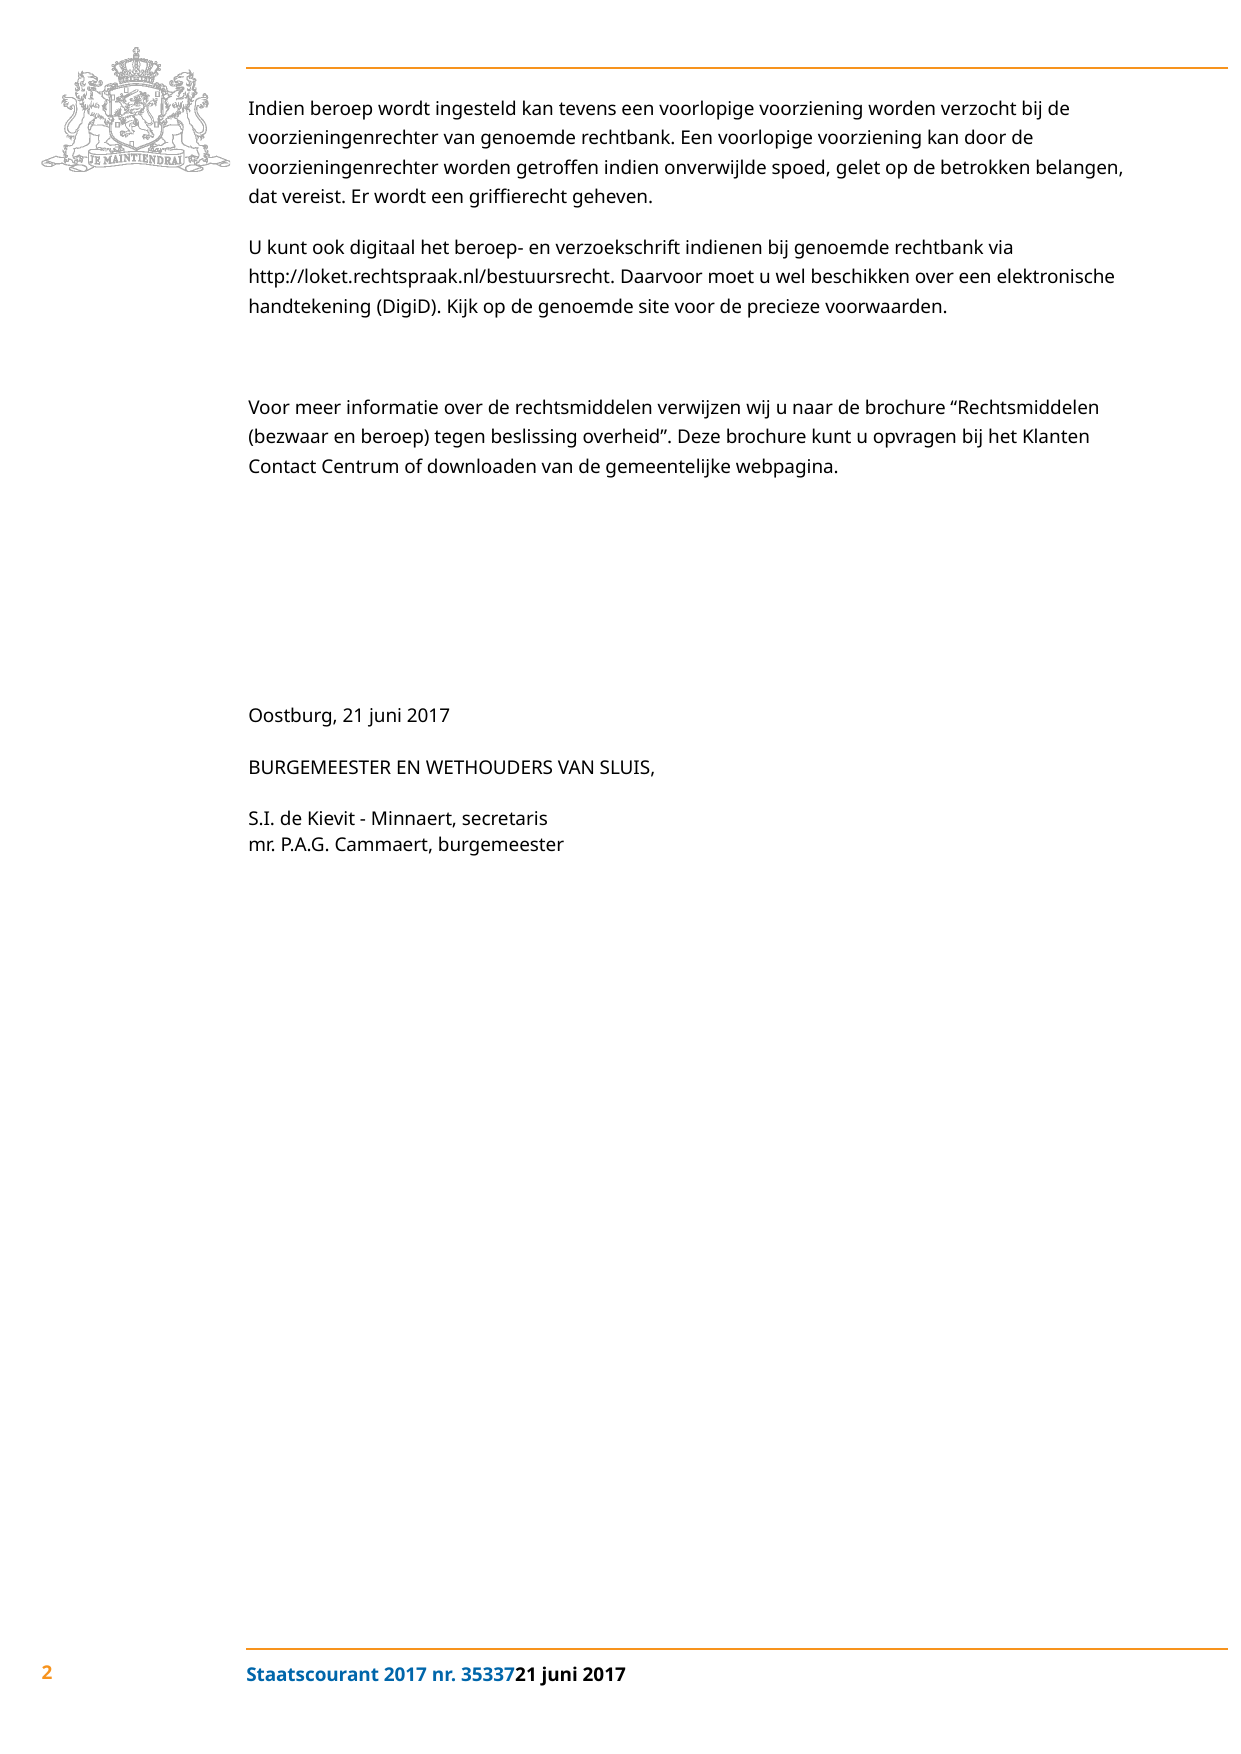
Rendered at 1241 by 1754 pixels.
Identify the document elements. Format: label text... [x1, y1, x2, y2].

text Oostburg, 21 juni 2017 [248, 703, 1152, 728]
text U kunt ook digitaal het beroep- en verzoekschrift indienen bij genoemde rechtbank via http://loket.rechtspraak.nl/bestuursrecht. Daarvoor moet u wel beschikken over een elektronische handtekening (DigiD). Kijk op de genoemde site voor de precieze voorwaarden. [248, 234, 1152, 319]
text BURGEMEESTER EN WETHOUDERS VAN SLUIS, [248, 754, 1152, 780]
text S.I. de Kievit - Minnaert, secretaris [248, 806, 1152, 831]
text Voor meer informatie over de rechtsmiddelen verwijzen wij u naar de brochure “Rechtsmiddelen (bezwaar en beroep) tegen beslissing overheid”. Deze brochure kunt u opvragen bij het Klanten Contact Centrum of downloaden van de gemeentelijke webpagina. [248, 394, 1152, 479]
text Indien beroep wordt ingesteld kan tevens een voorlopige voorziening worden verzocht bij de voorzieningenrechter van genoemde rechtbank. Een voorlopige voorziening kan door de voorzieningenrechter worden getroffen indien onverwijlde spoed, gelet op de betrokken belangen, dat vereist. Er wordt een griffierecht geheven. [248, 95, 1152, 209]
picture [41, 47, 231, 172]
text mr. P.A.G. Cammaert, burgemeester [248, 831, 1152, 857]
